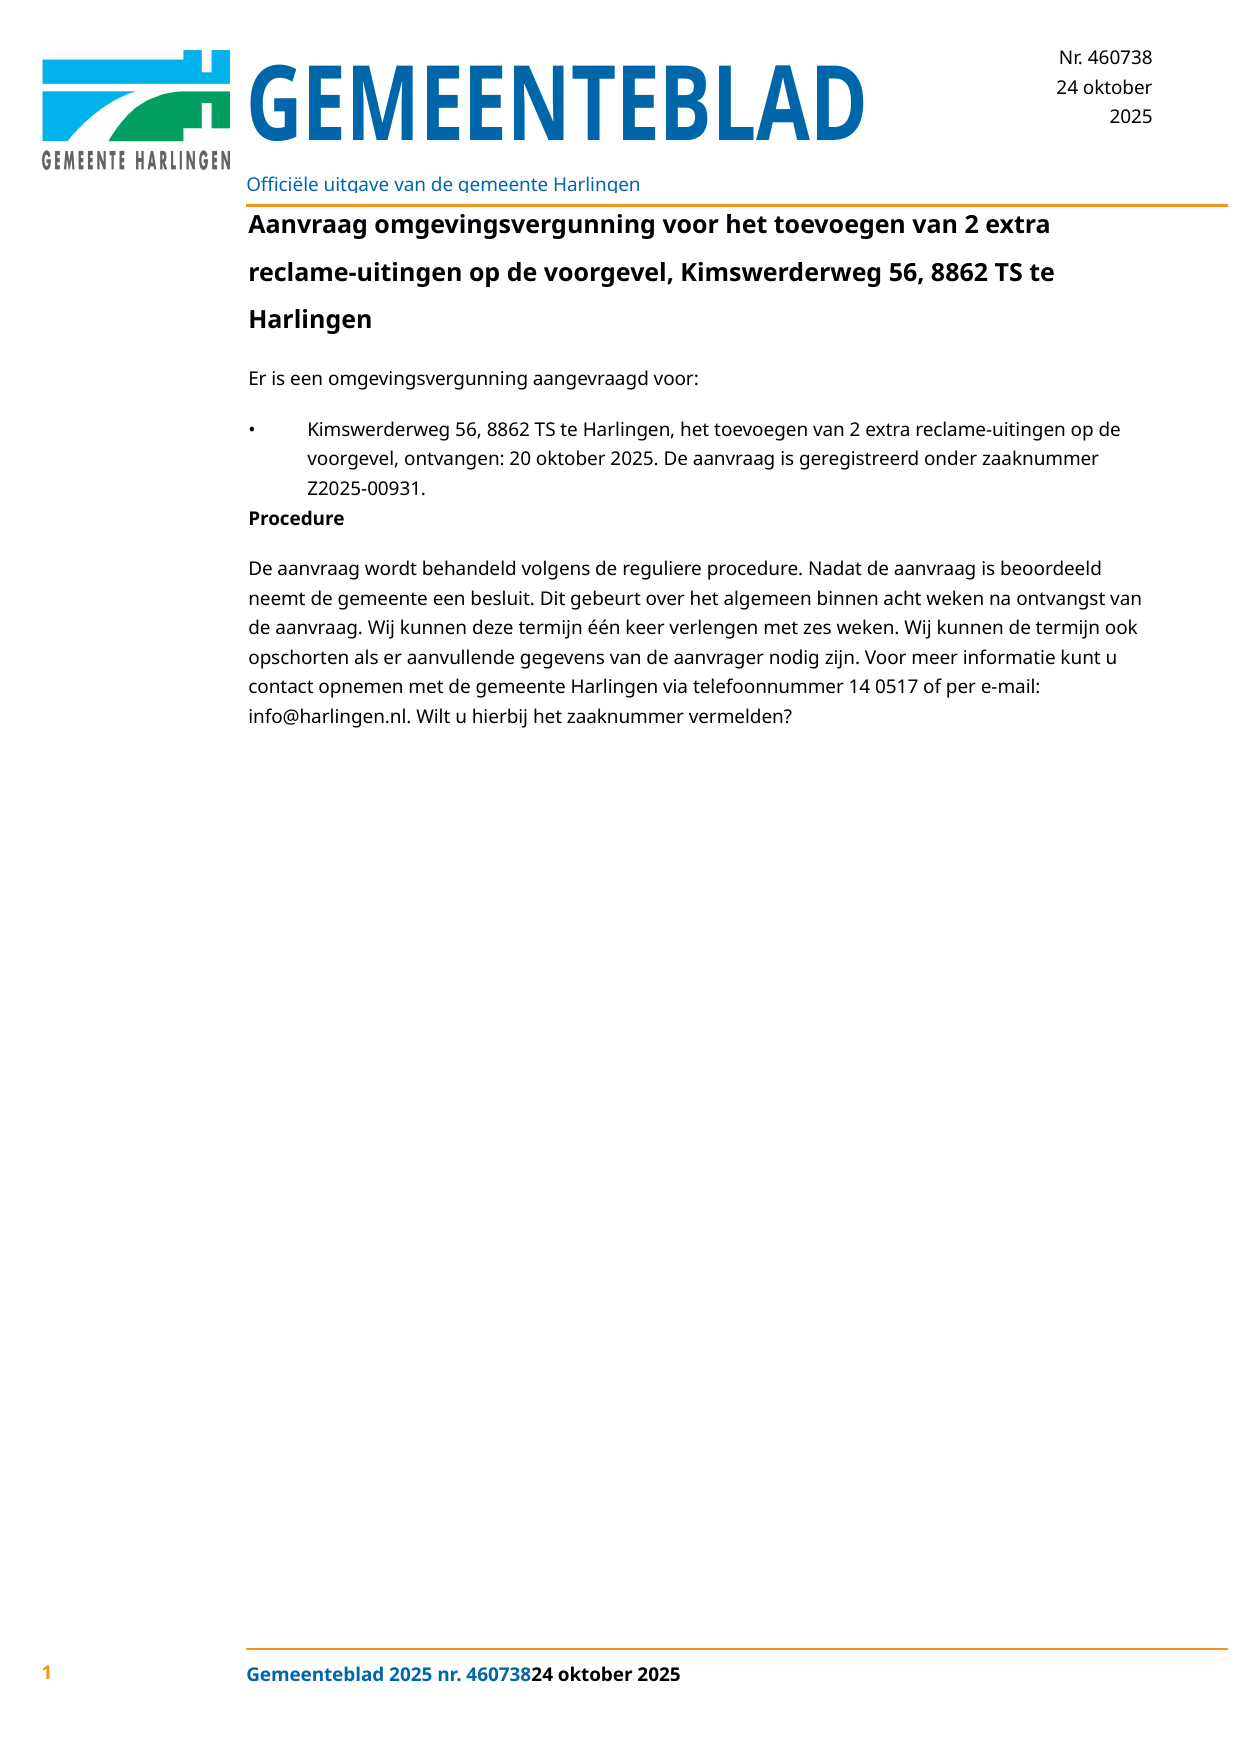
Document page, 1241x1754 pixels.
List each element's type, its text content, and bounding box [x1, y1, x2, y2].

picture [41, 47, 231, 172]
list Kimswerderweg 56, 8862 TS te Harlingen, het toevoegen van 2 extra reclame-uitingen op de voorgevel, ontvangen: 20 oktober 2025. De aanvraag is geregistreerd onder zaaknummer Z2025-00931. [248, 416, 1152, 501]
text Er is een omgevingsvergunning aangevraagd voor: [248, 366, 1152, 391]
text Procedure [248, 505, 1152, 530]
text Aanvraag omgevingsvergunning voor het toevoegen van 2 extra reclame-uitingen op de voorgevel, Kimswerderweg 56, 8862 TS te Harlingen [248, 207, 1152, 336]
text De aanvraag wordt behandeld volgens de reguliere procedure. Nadat de aanvraag is beoordeeld neemt de gemeente een besluit. Dit gebeurt over het algemeen binnen acht weken na ontvangst van de aanvraag. Wij kunnen deze termijn één keer verlengen met zes weken. Wij kunnen de termijn ook opschorten als er aanvullende gegevens van de aanvrager nodig zijn. Voor meer informatie kunt u contact opnemen met de gemeente Harlingen via telefoonnummer 14 0517 of per e-mail: info@harlingen.nl. Wilt u hierbij het zaaknummer vermelden? [248, 555, 1152, 729]
